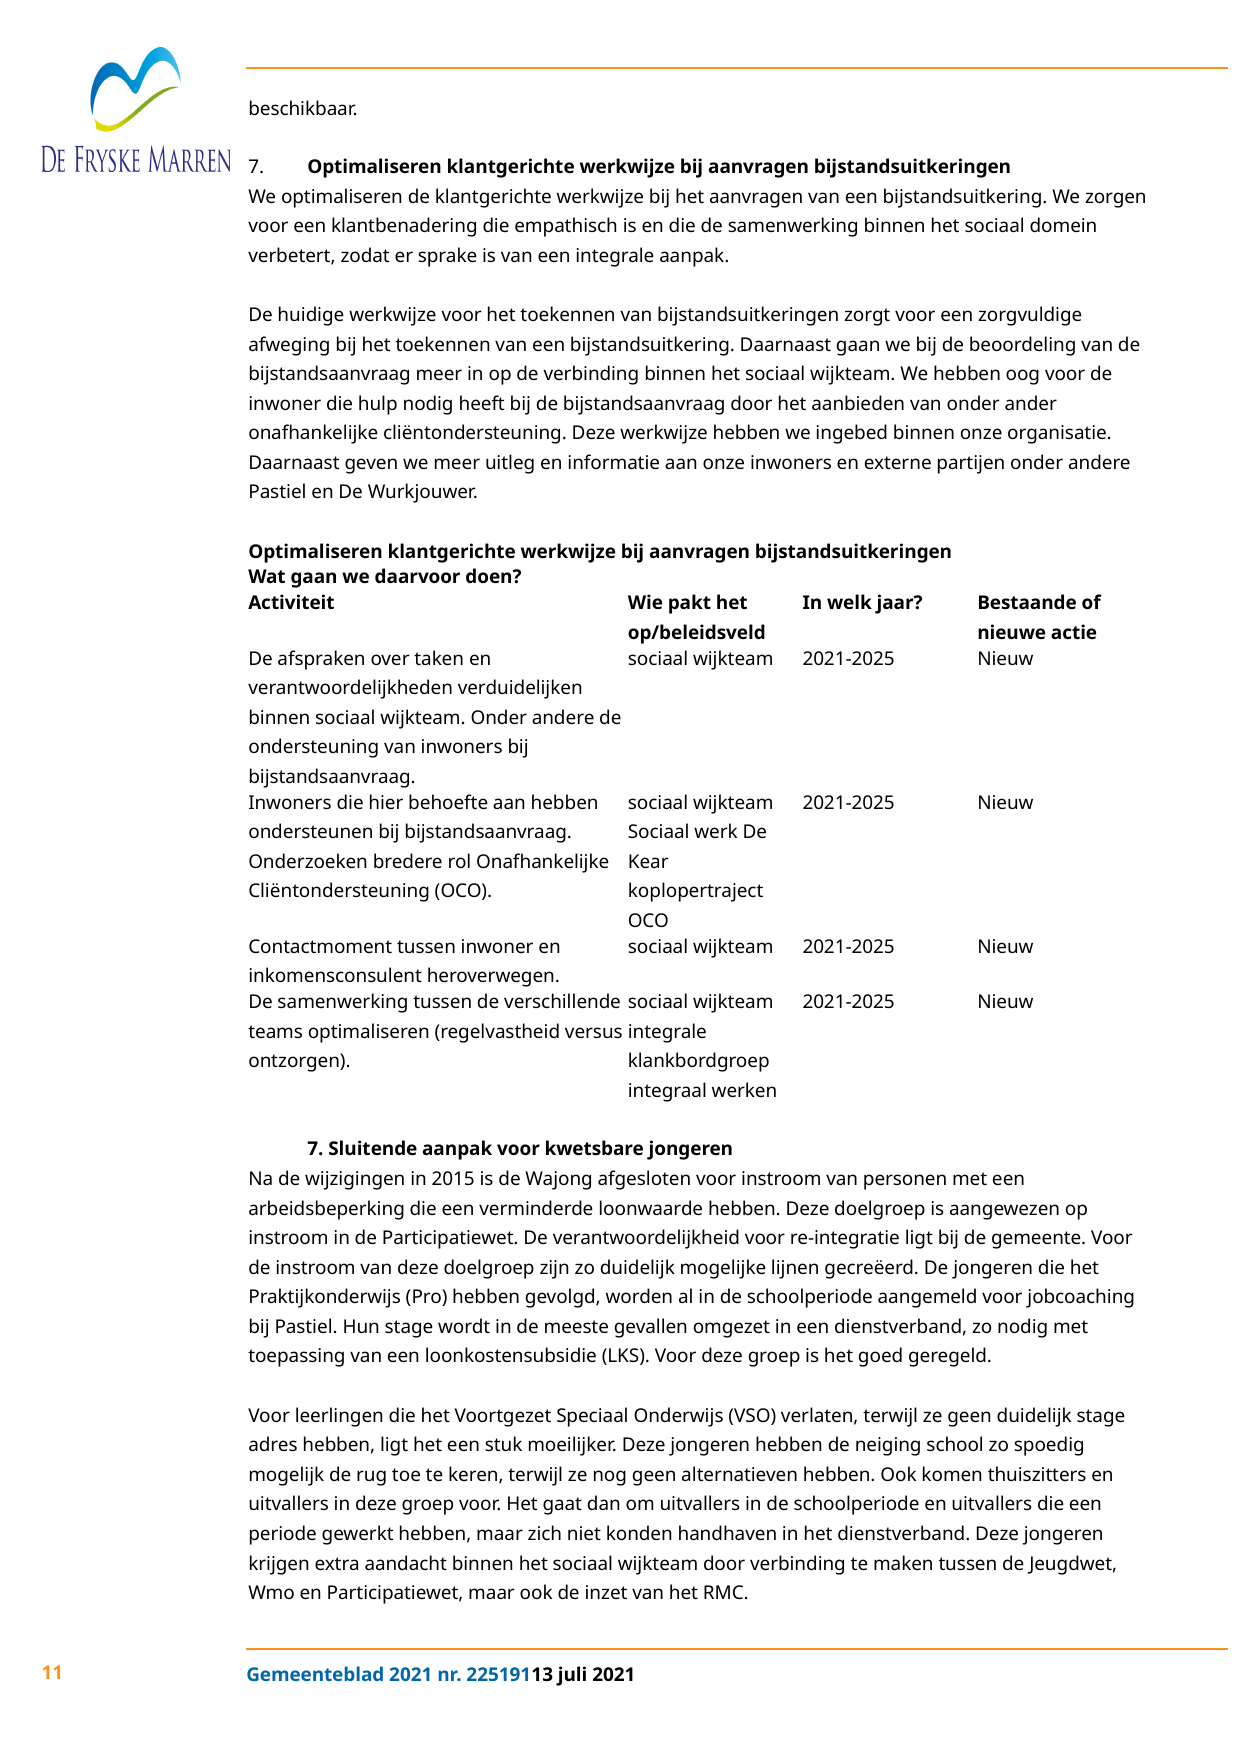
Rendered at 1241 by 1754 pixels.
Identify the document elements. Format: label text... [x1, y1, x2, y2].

table_cell Bestaande of nieuwe actie [977, 590, 1152, 645]
table_cell Nieuw [977, 645, 1152, 789]
table_cell In welk jaar? [802, 590, 977, 645]
table_cell sociaal wijkteam [628, 933, 802, 988]
table_cell 2021-2025 [802, 933, 977, 988]
text Voor leerlingen die het Voortgezet Speciaal Onderwijs (VSO) verlaten, terwijl ze geen duidelijk stage adres hebben, ligt het een stuk moeilijker. Deze jongeren hebben de neiging school zo spoedig mogelijk de rug toe te keren, terwijl ze nog geen alternatieven hebben. Ook komen thuiszitters en uitvallers in deze groep voor. Het gaat dan om uitvallers in de schoolperiode en uitvallers die een periode gewerkt hebben, maar zich niet konden handhaven in het dienstverband. Deze jongeren krijgen extra aandacht binnen het sociaal wijkteam door verbinding te maken tussen de Jeugdwet, Wmo en Participatiewet, maar ook de inzet van het RMC. [248, 1402, 1152, 1605]
table_cell beschikbaar. [248, 95, 628, 121]
table_cell Nieuw [977, 933, 1152, 988]
table_header Optimaliseren klantgerichte werkwijze bij aanvragen bijstandsuitkeringen [248, 538, 1152, 564]
table_cell sociaal wijkteam integrale klankbordgroep integraal werken [628, 988, 802, 1103]
table_cell [977, 95, 1152, 121]
table_cell Wie pakt het op/beleidsveld [628, 590, 802, 645]
table_cell Nieuw [977, 988, 1152, 1103]
table_cell sociaal wijkteam [628, 645, 802, 789]
table_cell Activiteit [248, 590, 628, 645]
table_cell 2021-2025 [802, 645, 977, 789]
text De huidige werkwijze voor het toekennen van bijstandsuitkeringen zorgt voor een zorgvuldige afweging bij het toekennen van een bijstandsuitkering. Daarnaast gaan we bij de beoordeling van de bijstandsaanvraag meer in op de verbinding binnen het sociaal wijkteam. We hebben oog voor de inwoner die hulp nodig heeft bij de bijstandsaanvraag door het aanbieden van onder ander onafhankelijke cliëntondersteuning. Deze werkwijze hebben we ingebed binnen onze organisatie. Daarnaast geven we meer uitleg en informatie aan onze inwoners en externe partijen onder andere Pastiel en De Wurkjouwer. [248, 301, 1152, 504]
list 7. Sluitende aanpak voor kwetsbare jongeren [248, 1136, 1152, 1161]
table_cell 2021-2025 [802, 988, 977, 1103]
table_cell Wat gaan we daarvoor doen? [248, 564, 1152, 589]
table_cell De afspraken over taken en verantwoordelijkheden verduidelijken binnen sociaal wijkteam. Onder andere de ondersteuning van inwoners bij bijstandsaanvraag. [248, 645, 628, 789]
table_cell [802, 95, 977, 121]
table_cell Contactmoment tussen inwoner en inkomensconsulent heroverwegen. [248, 933, 628, 988]
table_cell 2021-2025 [802, 789, 977, 933]
table_cell sociaal wijkteam Sociaal werk De Kear koplopertraject OCO [628, 789, 802, 933]
picture [41, 47, 231, 172]
table_cell [628, 95, 802, 121]
text Na de wijzigingen in 2015 is de Wajong afgesloten voor instroom van personen met een arbeidsbeperking die een verminderde loonwaarde hebben. Deze doelgroep is aangewezen op instroom in de Participatiewet. De verantwoordelijkheid voor re-integratie ligt bij de gemeente. Voor de instroom van deze doelgroep zijn zo duidelijk mogelijke lijnen gecreëerd. De jongeren die het Praktijkonderwijs (Pro) hebben gevolgd, worden al in de schoolperiode aangemeld voor jobcoaching bij Pastiel. Hun stage wordt in de meeste gevallen omgezet in een dienstverband, zo nodig met toepassing van een loonkostensubsidie (LKS). Voor deze groep is het goed geregeld. [248, 1165, 1152, 1368]
table_cell De samenwerking tussen de verschillende teams optimaliseren (regelvastheid versus ontzorgen). [248, 988, 628, 1103]
list Optimaliseren klantgerichte werkwijze bij aanvragen bijstandsuitkeringen [248, 153, 1152, 179]
table_cell Nieuw [977, 789, 1152, 933]
text We optimaliseren de klantgerichte werkwijze bij het aanvragen van een bijstandsuitkering. We zorgen voor een klantbenadering die empathisch is en die de samenwerking binnen het sociaal domein verbetert, zodat er sprake is van een integrale aanpak. [248, 183, 1152, 268]
table_cell Inwoners die hier behoefte aan hebben ondersteunen bij bijstandsaanvraag. Onderzoeken bredere rol Onafhankelijke Cliëntondersteuning (OCO). [248, 789, 628, 933]
